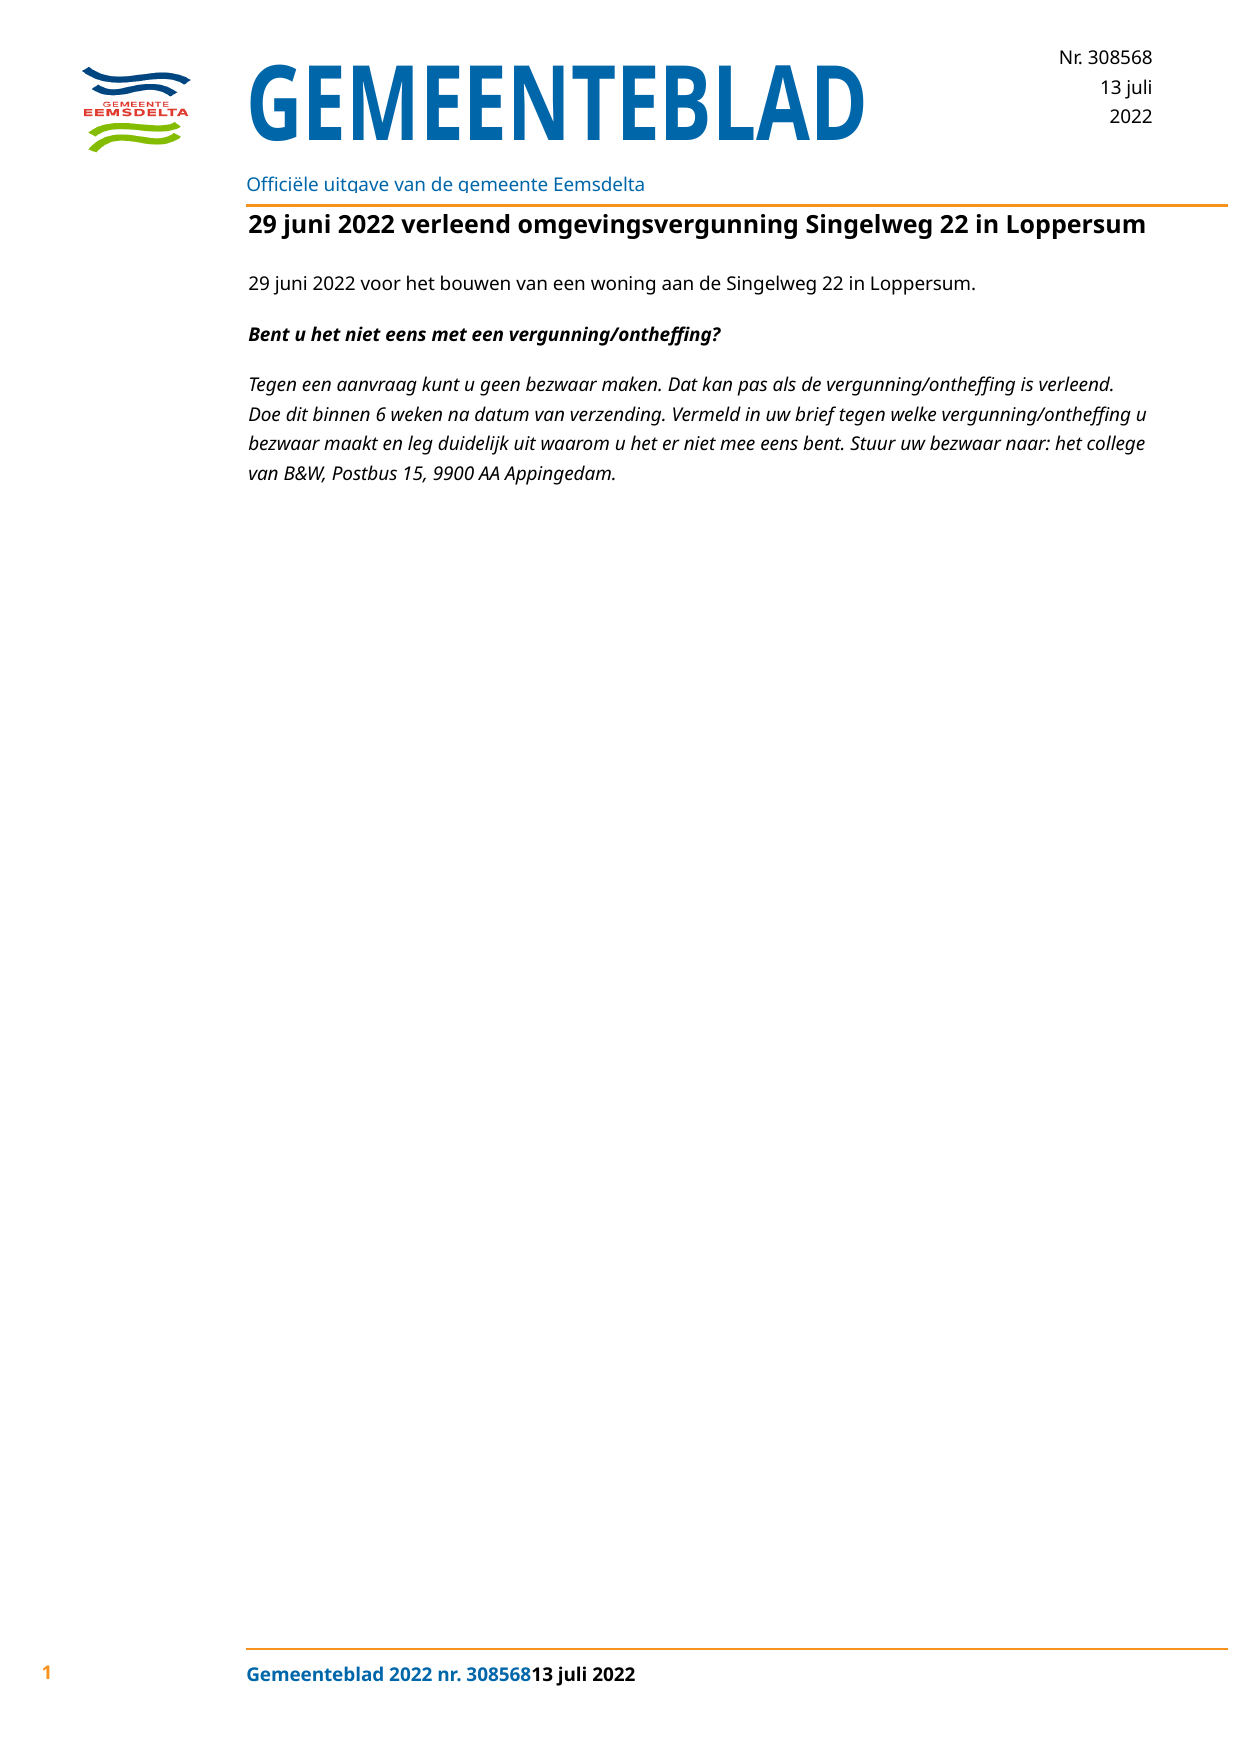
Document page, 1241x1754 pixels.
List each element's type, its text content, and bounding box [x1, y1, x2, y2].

text 29 juni 2022 voor het bouwen van een woning aan de Singelweg 22 in Loppersum. [248, 270, 1152, 296]
text Bent u het niet eens met een vergunning/ontheffing? [248, 321, 1152, 346]
text 29 juni 2022 verleend omgevingsvergunning Singelweg 22 in Loppersum [248, 207, 1152, 241]
picture [41, 47, 231, 172]
text Tegen een aanvraag kunt u geen bezwaar maken. Dat kan pas als de vergunning/ontheffing is verleend. Doe dit binnen 6 weken na datum van verzending. Vermeld in uw brief tegen welke vergunning/ontheffing u bezwaar maakt en leg duidelijk uit waarom u het er niet mee eens bent. Stuur uw bezwaar naar: het college van B&W, Postbus 15, 9900 AA Appingedam. [248, 371, 1152, 486]
